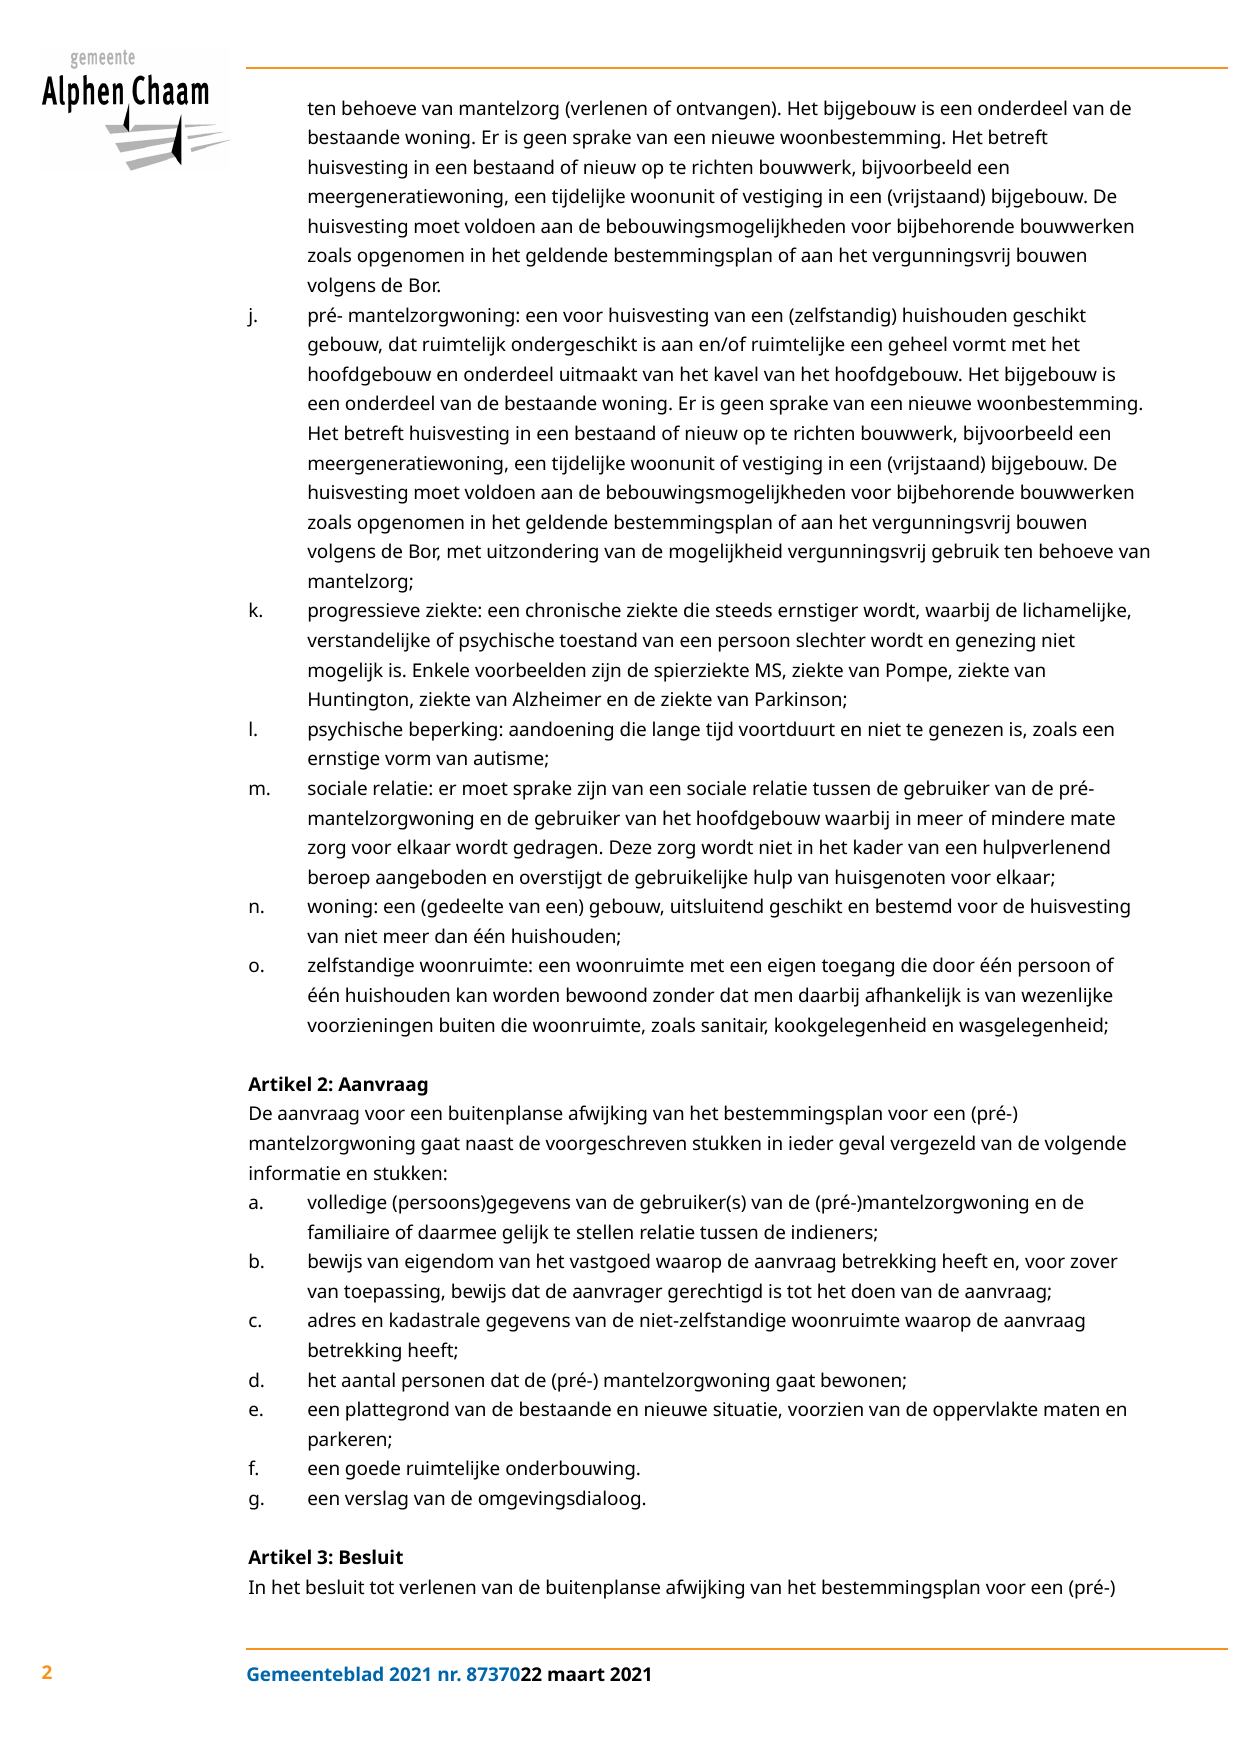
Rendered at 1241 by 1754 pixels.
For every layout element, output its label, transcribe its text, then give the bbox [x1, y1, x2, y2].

list ten behoeve van mantelzorg (verlenen of ontvangen). Het bijgebouw is een onderdeel van de bestaande woning. Er is geen sprake van een nieuwe woonbestemming. Het betreft huisvesting in een bestaand of nieuw op te richten bouwwerk, bijvoorbeeld een meergeneratiewoning, een tijdelijke woonunit of vestiging in een (vrijstaand) bijgebouw. De huisvesting moet voldoen aan de bebouwingsmogelijkheden voor bijbehorende bouwwerken zoals opgenomen in het geldende bestemmingsplan of aan het vergunningsvrij bouwen volgens de Bor. [248, 95, 1152, 298]
list een verslag van de omgevingsdialoog. [248, 1485, 1152, 1511]
text Artikel 2: Aanvraag [248, 1071, 1152, 1097]
text De aanvraag voor een buitenplanse afwijking van het bestemmingsplan voor een (pré-) mantelzorgwoning gaat naast de voorgeschreven stukken in ieder geval vergezeld van de volgende informatie en stukken: [248, 1101, 1152, 1186]
list pré- mantelzorgwoning: een voor huisvesting van een (zelfstandig) huishouden geschikt gebouw, dat ruimtelijk ondergeschikt is aan en/of ruimtelijke een geheel vormt met het hoofdgebouw en onderdeel uitmaakt van het kavel van het hoofdgebouw. Het bijgebouw is een onderdeel van de bestaande woning. Er is geen sprake van een nieuwe woonbestemming. Het betreft huisvesting in een bestaand of nieuw op te richten bouwwerk, bijvoorbeeld een meergeneratiewoning, een tijdelijke woonunit of vestiging in een (vrijstaand) bijgebouw. De huisvesting moet voldoen aan de bebouwingsmogelijkheden voor bijbehorende bouwwerken zoals opgenomen in het geldende bestemmingsplan of aan het vergunningsvrij bouwen volgens de Bor, met uitzondering van de mogelijkheid vergunningsvrij gebruik ten behoeve van mantelzorg; [248, 302, 1152, 594]
list zelfstandige woonruimte: een woonruimte met een eigen toegang die door één persoon of één huishouden kan worden bewoond zonder dat men daarbij afhankelijk is van wezenlijke voorzieningen buiten die woonruimte, zoals sanitair, kookgelegenheid en wasgelegenheid; [248, 953, 1152, 1038]
list een goede ruimtelijke onderbouwing. [248, 1456, 1152, 1481]
list woning: een (gedeelte van een) gebouw, uitsluitend geschikt en bestemd voor de huisvesting van niet meer dan één huishouden; [248, 893, 1152, 949]
list volledige (persoons)gegevens van de gebruiker(s) van de (pré-)mantelzorgwoning en de familiaire of daarmee gelijk te stellen relatie tussen de indieners; [248, 1189, 1152, 1245]
picture [41, 47, 231, 172]
text Artikel 3: Besluit [248, 1544, 1152, 1570]
list een plattegrond van de bestaande en nieuwe situatie, voorzien van de oppervlakte maten en parkeren; [248, 1396, 1152, 1452]
list het aantal personen dat de (pré-) mantelzorgwoning gaat bewonen; [248, 1367, 1152, 1393]
list adres en kadastrale gegevens van de niet-zelfstandige woonruimte waarop de aanvraag betrekking heeft; [248, 1308, 1152, 1363]
list bewijs van eigendom van het vastgoed waarop de aanvraag betrekking heeft en, voor zover van toepassing, bewijs dat de aanvrager gerechtigd is tot het doen van de aanvraag; [248, 1248, 1152, 1304]
list sociale relatie: er moet sprake zijn van een sociale relatie tussen de gebruiker van de pré-mantelzorgwoning en de gebruiker van het hoofdgebouw waarbij in meer of mindere mate zorg voor elkaar wordt gedragen. Deze zorg wordt niet in het kader van een hulpverlenend beroep aangeboden en overstijgt de gebruikelijke hulp van huisgenoten voor elkaar; [248, 775, 1152, 890]
list psychische beperking: aandoening die lange tijd voortduurt en niet te genezen is, zoals een ernstige vorm van autisme; [248, 716, 1152, 771]
text In het besluit tot verlenen van de buitenplanse afwijking van het bestemmingsplan voor een (pré-) [248, 1574, 1152, 1600]
list progressieve ziekte: een chronische ziekte die steeds ernstiger wordt, waarbij de lichamelijke, verstandelijke of psychische toestand van een persoon slechter wordt en genezing niet mogelijk is. Enkele voorbeelden zijn de spierziekte MS, ziekte van Pompe, ziekte van Huntington, ziekte van Alzheimer en de ziekte van Parkinson; [248, 598, 1152, 712]
